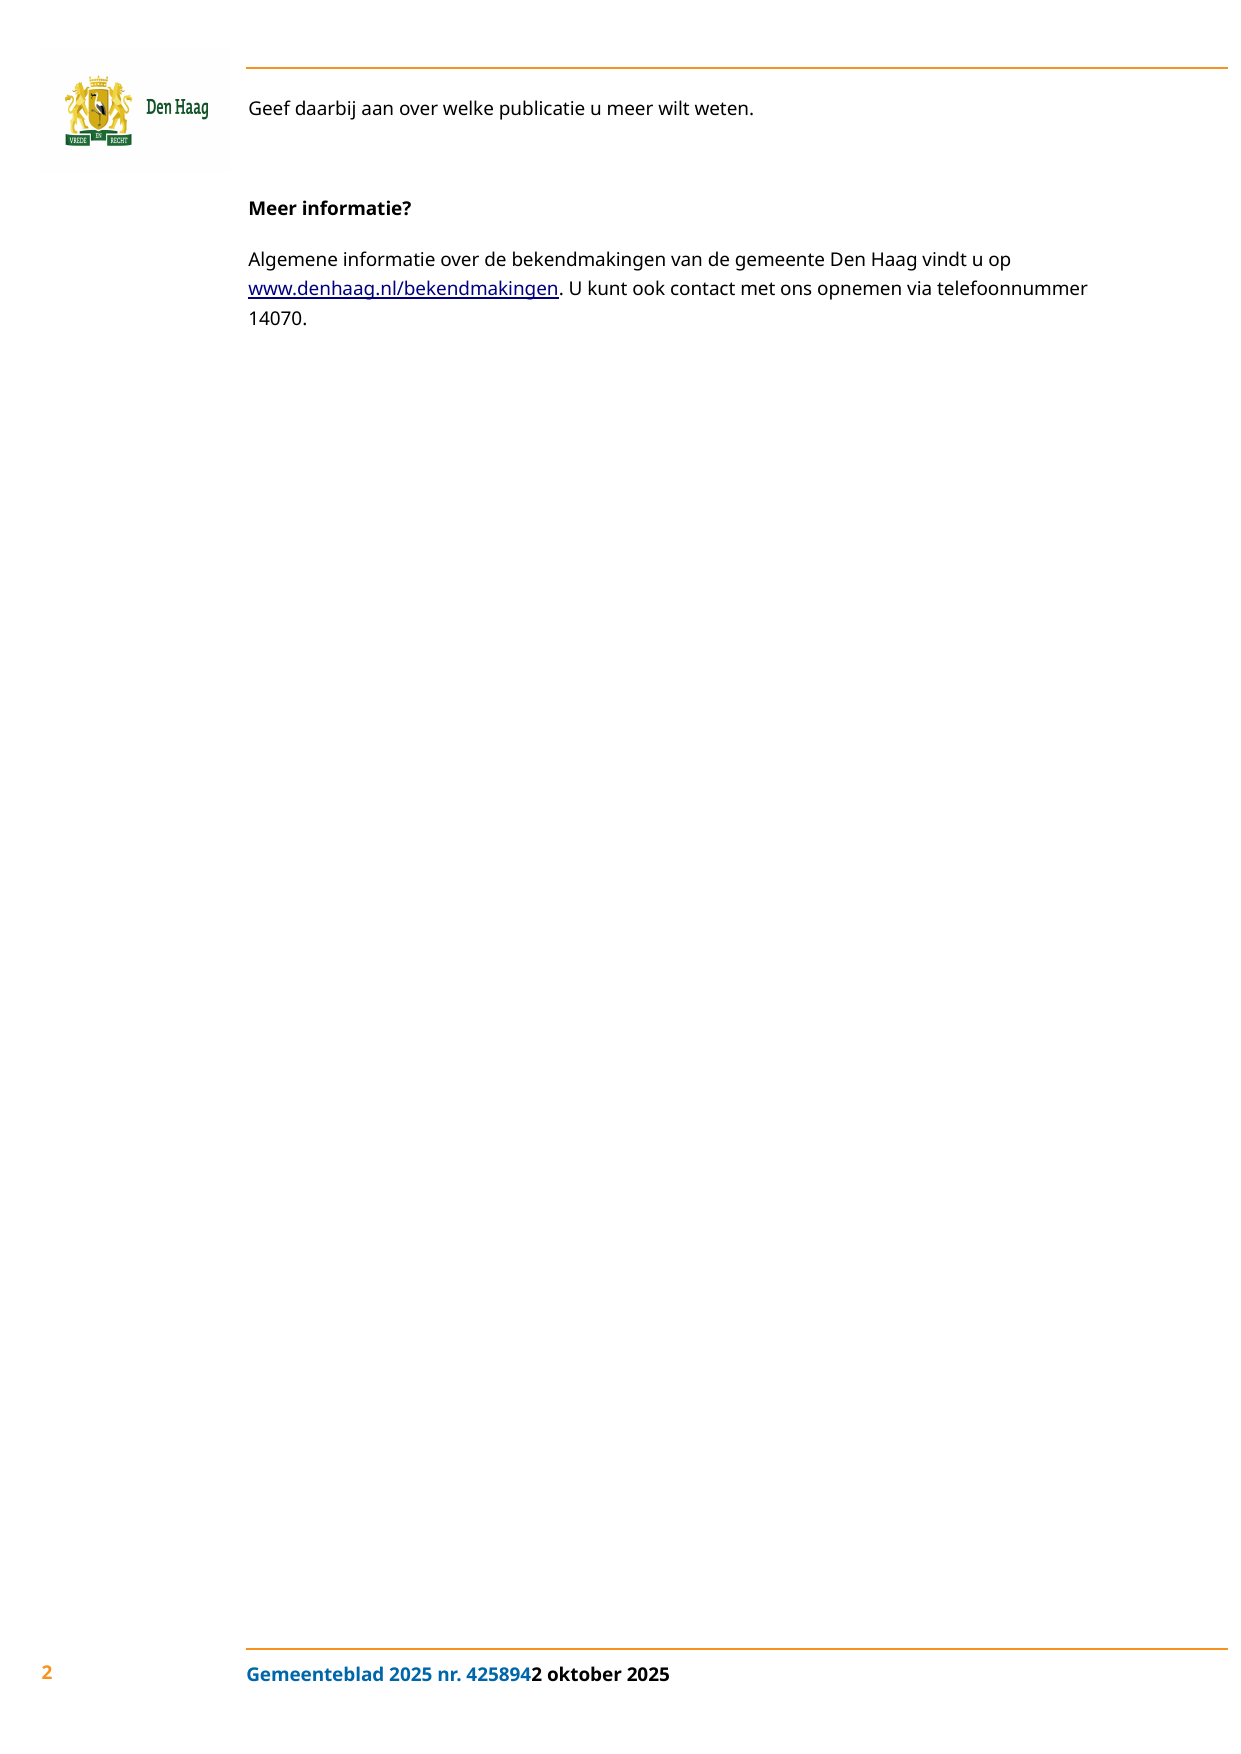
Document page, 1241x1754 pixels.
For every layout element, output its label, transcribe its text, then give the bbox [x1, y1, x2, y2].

text Algemene informatie over de bekendmakingen van de gemeente Den Haag vindt u op www.denhaag.nl/bekendmakingen. U kunt ook contact met ons opnemen via telefoonnummer 14070. [248, 246, 1152, 331]
text Meer informatie? [248, 196, 1152, 221]
picture [41, 47, 231, 172]
text Geef daarbij aan over welke publicatie u meer wilt weten. [248, 95, 1152, 121]
